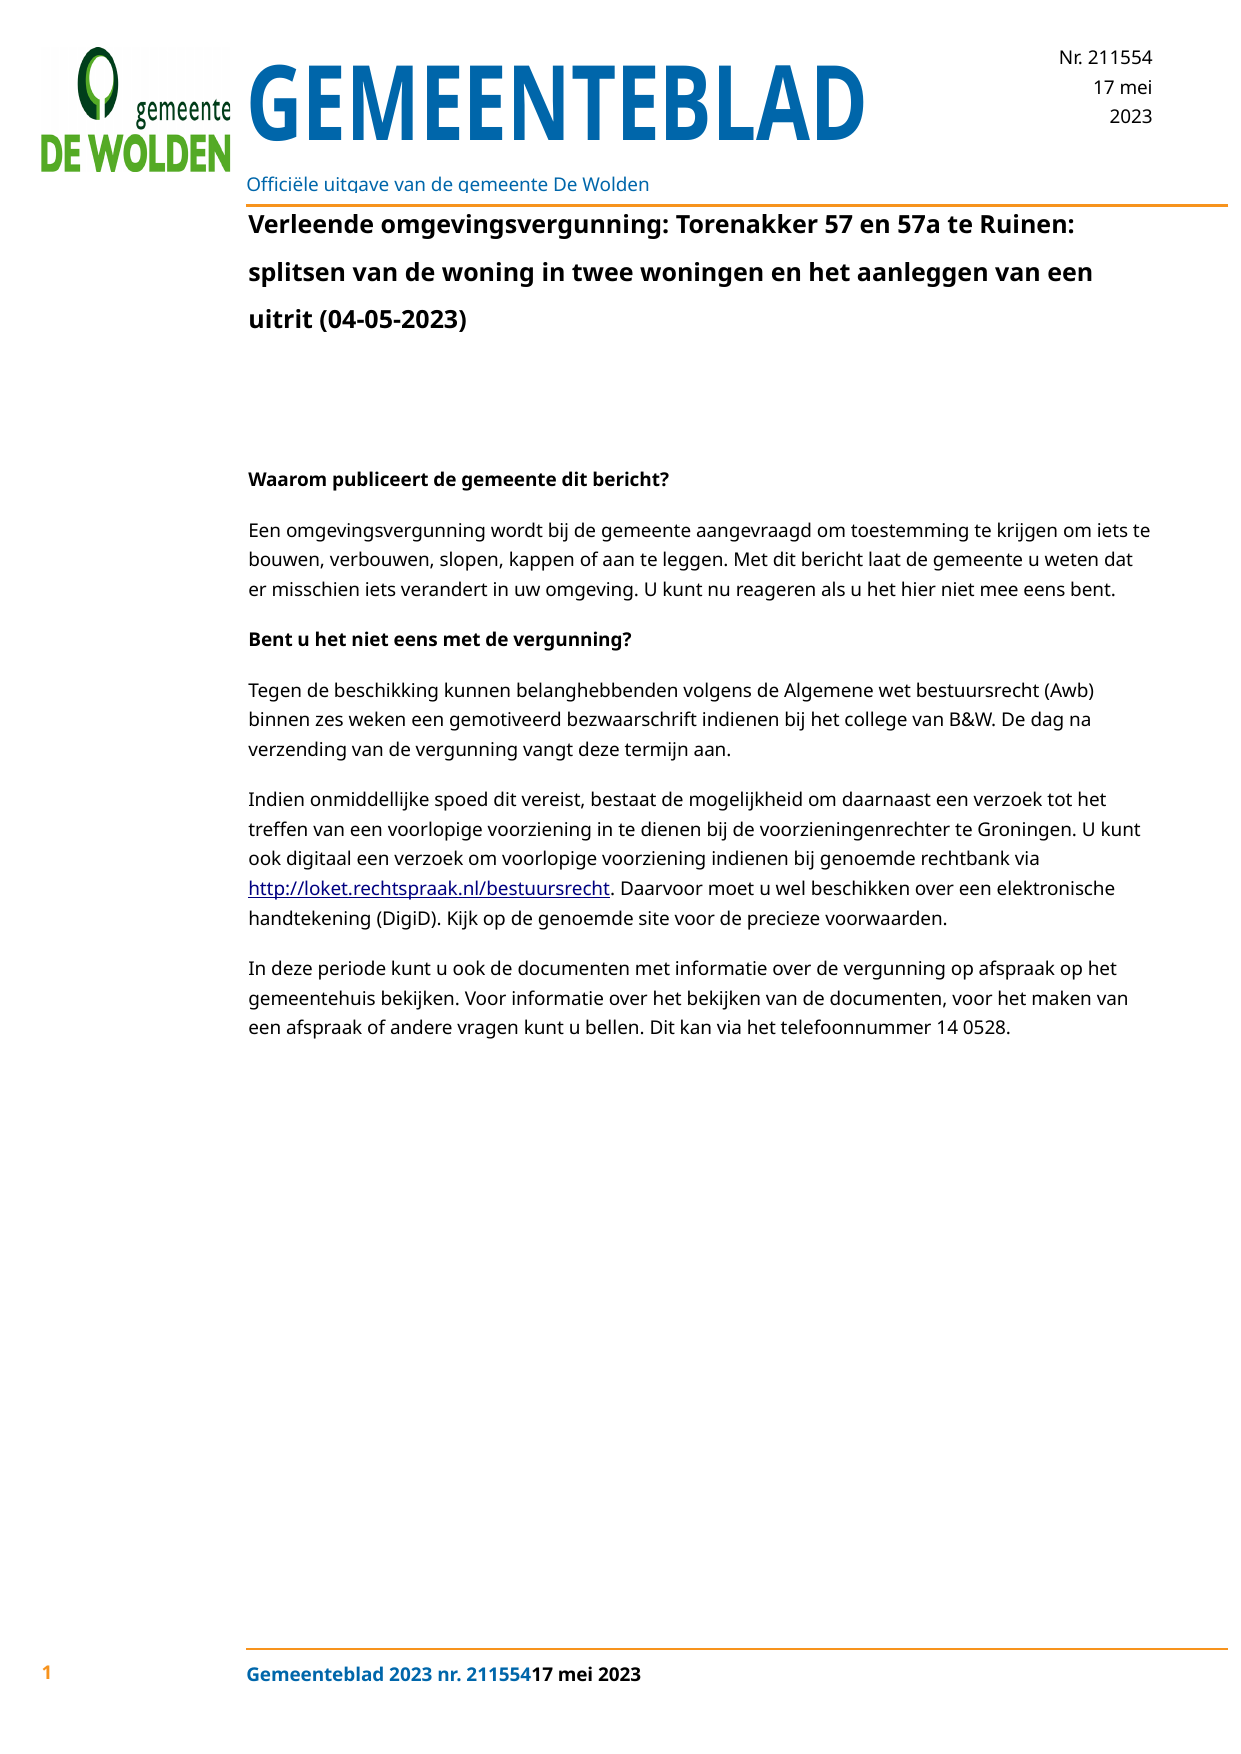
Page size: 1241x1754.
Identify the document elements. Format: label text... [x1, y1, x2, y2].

text Verleende omgevingsvergunning: Torenakker 57 en 57a te Ruinen: splitsen van de woning in twee woningen en het aanleggen van een uitrit (04-05-2023) [248, 207, 1152, 336]
text Bent u het niet eens met de vergunning? [248, 626, 1152, 652]
text Waarom publiceert de gemeente dit bericht? [248, 466, 1152, 492]
text Indien onmiddellijke spoed dit vereist, bestaat de mogelijkheid om daarnaast een verzoek tot het treffen van een voorlopige voorziening in te dienen bij de voorzieningenrechter te Groningen. U kunt ook digitaal een verzoek om voorlopige voorziening indienen bij genoemde rechtbank via http://loket.rechtspraak.nl/bestuursrecht. Daarvoor moet u wel beschikken over een elektronische handtekening (DigiD). Kijk op de genoemde site voor de precieze voorwaarden. [248, 786, 1152, 930]
text In deze periode kunt u ook de documenten met informatie over de vergunning op afspraak op het gemeentehuis bekijken. Voor informatie over het bekijken van de documenten, voor het maken van een afspraak of andere vragen kunt u bellen. Dit kan via het telefoonnummer 14 0528. [248, 955, 1152, 1040]
text Tegen de beschikking kunnen belanghebbenden volgens de Algemene wet bestuursrecht (Awb) binnen zes weken een gemotiveerd bezwaarschrift indienen bij het college van B&W. De dag na verzending van de vergunning vangt deze termijn aan. [248, 677, 1152, 762]
picture [41, 47, 231, 172]
text Een omgevingsvergunning wordt bij de gemeente aangevraagd om toestemming te krijgen om iets te bouwen, verbouwen, slopen, kappen of aan te leggen. Met dit bericht laat de gemeente u weten dat er misschien iets verandert in uw omgeving. U kunt nu reageren als u het hier niet mee eens bent. [248, 517, 1152, 602]
